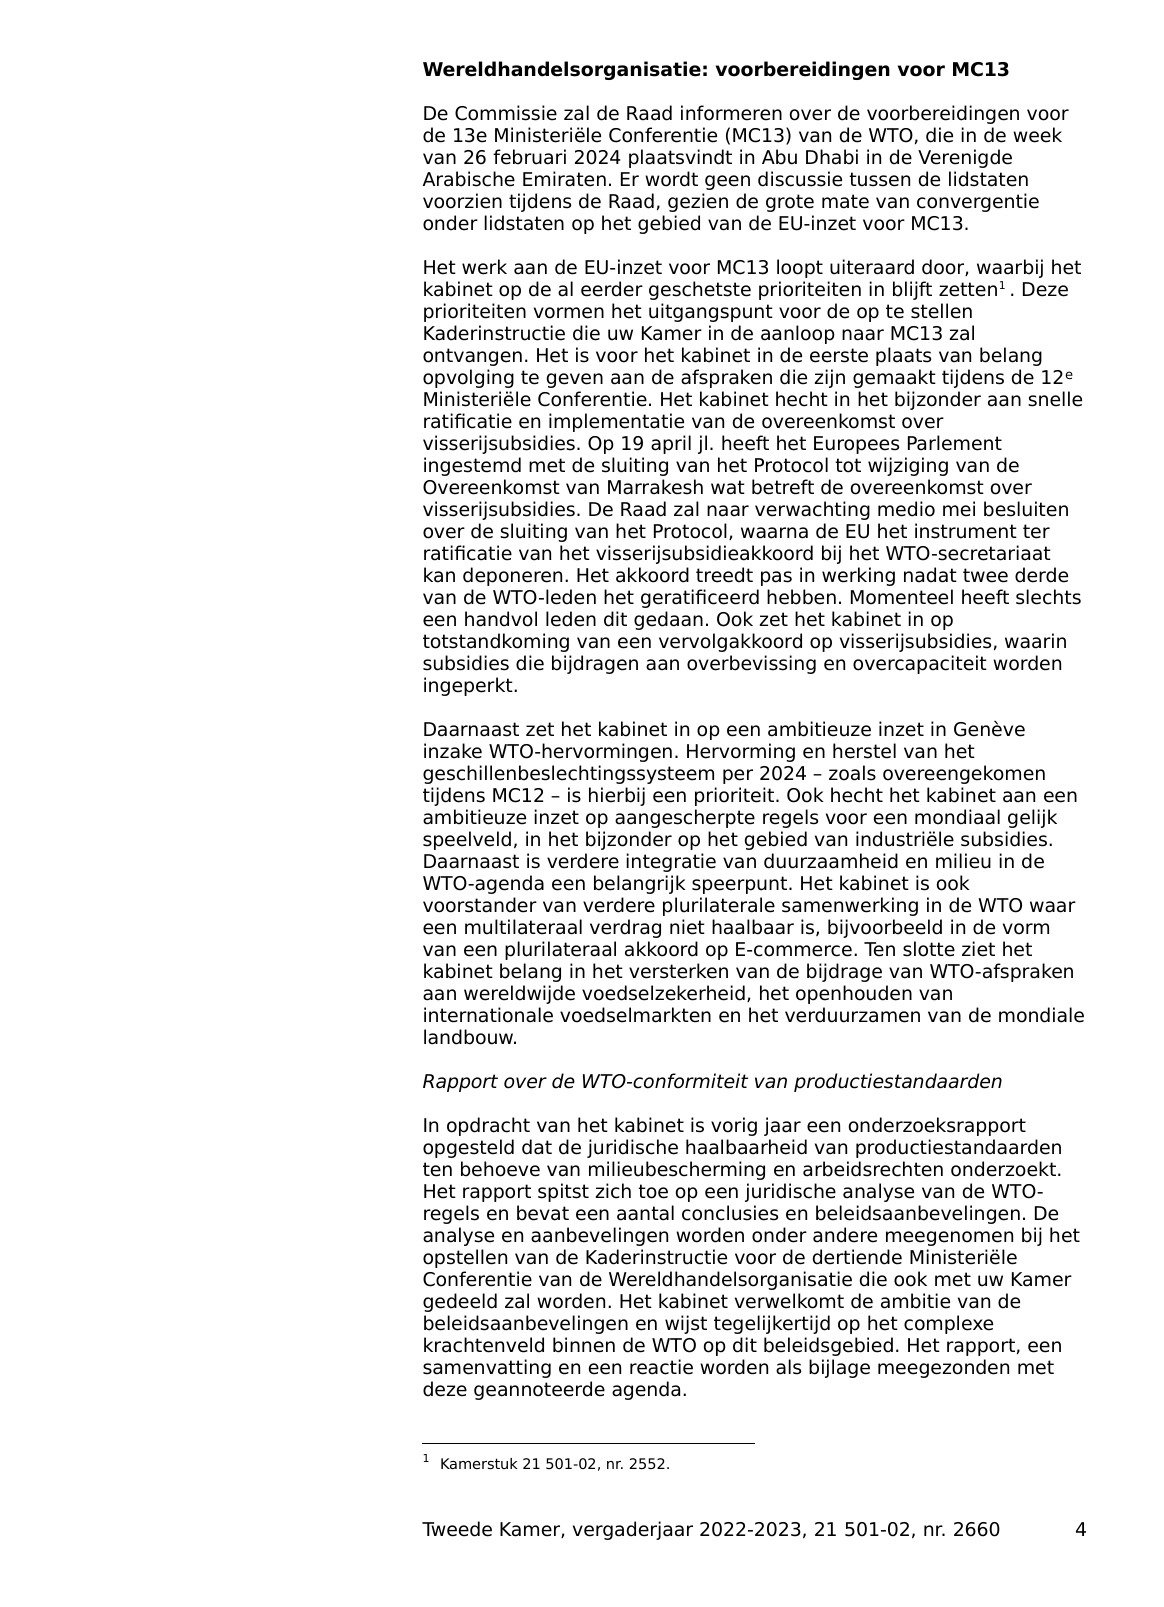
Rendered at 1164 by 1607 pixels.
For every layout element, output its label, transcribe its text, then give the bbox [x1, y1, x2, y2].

text Daarnaast zet het kabinet in op een ambitieuze inzet in Genève inzake WTO-hervormingen. Hervorming en herstel van het geschillenbeslechtingssysteem per 2024 – zoals overeengekomen tijdens MC12 – is hierbij een prioriteit. Ook hecht het kabinet aan een ambitieuze inzet op aangescherpte regels voor een mondiaal gelijk speelveld, in het bijzonder op het gebied van industriële subsidies. Daarnaast is verdere integratie van duurzaamheid en milieu in de WTO-agenda een belangrijk speerpunt. Het kabinet is ook voorstander van verdere plurilaterale samenwerking in de WTO waar een multilateraal verdrag niet haalbaar is, bijvoorbeeld in de vorm van een plurilateraal akkoord op E-commerce. Ten slotte ziet het kabinet belang in het versterken van de bijdrage van WTO-afspraken aan wereldwijde voedselzekerheid, het openhouden van internationale voedselmarkten en het verduurzamen van de mondiale landbouw. [422, 719, 1087, 1049]
text Kamerstuk 21 501-02, nr. 2552. [422, 1452, 1087, 1474]
subtitle Rapport over de WTO-conformiteit van productiestandaarden [422, 1071, 1087, 1093]
text De Commissie zal de Raad informeren over de voorbereidingen voor de 13e Ministeriële Conferentie (MC13) van de WTO, die in de week van 26 februari 2024 plaatsvindt in Abu Dhabi in de Verenigde Arabische Emiraten. Er wordt geen discussie tussen de lidstaten voorzien tijdens de Raad, gezien de grote mate van convergentie onder lidstaten op het gebied van de EU-inzet voor MC13. [422, 103, 1087, 235]
text Het werk aan de EU-inzet voor MC13 loopt uiteraard door, waarbij het kabinet op de al eerder geschetste prioriteiten in blijft zetten. Deze prioriteiten vormen het uitgangspunt voor de op te stellen Kaderinstructie die uw Kamer in de aanloop naar MC13 zal ontvangen. Het is voor het kabinet in de eerste plaats van belang opvolging te geven aan de afspraken die zijn gemaakt tijdens de 12e Ministeriële Conferentie. Het kabinet hecht in het bijzonder aan snelle ratificatie en implementatie van de overeenkomst over visserijsubsidies. Op 19 april jl. heeft het Europees Parlement ingestemd met de sluiting van het Protocol tot wijziging van de Overeenkomst van Marrakesh wat betreft de overeenkomst over visserijsubsidies. De Raad zal naar verwachting medio mei besluiten over de sluiting van het Protocol, waarna de EU het instrument ter ratificatie van het visserijsubsidieakkoord bij het WTO-secretariaat kan deponeren. Het akkoord treedt pas in werking nadat twee derde van de WTO-leden het geratificeerd hebben. Momenteel heeft slechts een handvol leden dit gedaan. Ook zet het kabinet in op totstandkoming van een vervolgakkoord op visserijsubsidies, waarin subsidies die bijdragen aan overbevissing en overcapaciteit worden ingeperkt. [422, 257, 1087, 697]
subtitle Wereldhandelsorganisatie: voorbereidingen voor MC13 [422, 59, 1087, 81]
text In opdracht van het kabinet is vorig jaar een onderzoeksrapport opgesteld dat de juridische haalbaarheid van productiestandaarden ten behoeve van milieubescherming en arbeidsrechten onderzoekt. Het rapport spitst zich toe op een juridische analyse van de WTO-regels en bevat een aantal conclusies en beleidsaanbevelingen. De analyse en aanbevelingen worden onder andere meegenomen bij het opstellen van de Kaderinstructie voor de dertiende Ministeriële Conferentie van de Wereldhandelsorganisatie die ook met uw Kamer gedeeld zal worden. Het kabinet verwelkomt de ambitie van de beleidsaanbevelingen en wijst tegelijkertijd op het complexe krachtenveld binnen de WTO op dit beleidsgebied. Het rapport, een samenvatting en een reactie worden als bijlage meegezonden met deze geannoteerde agenda. [422, 1115, 1087, 1401]
